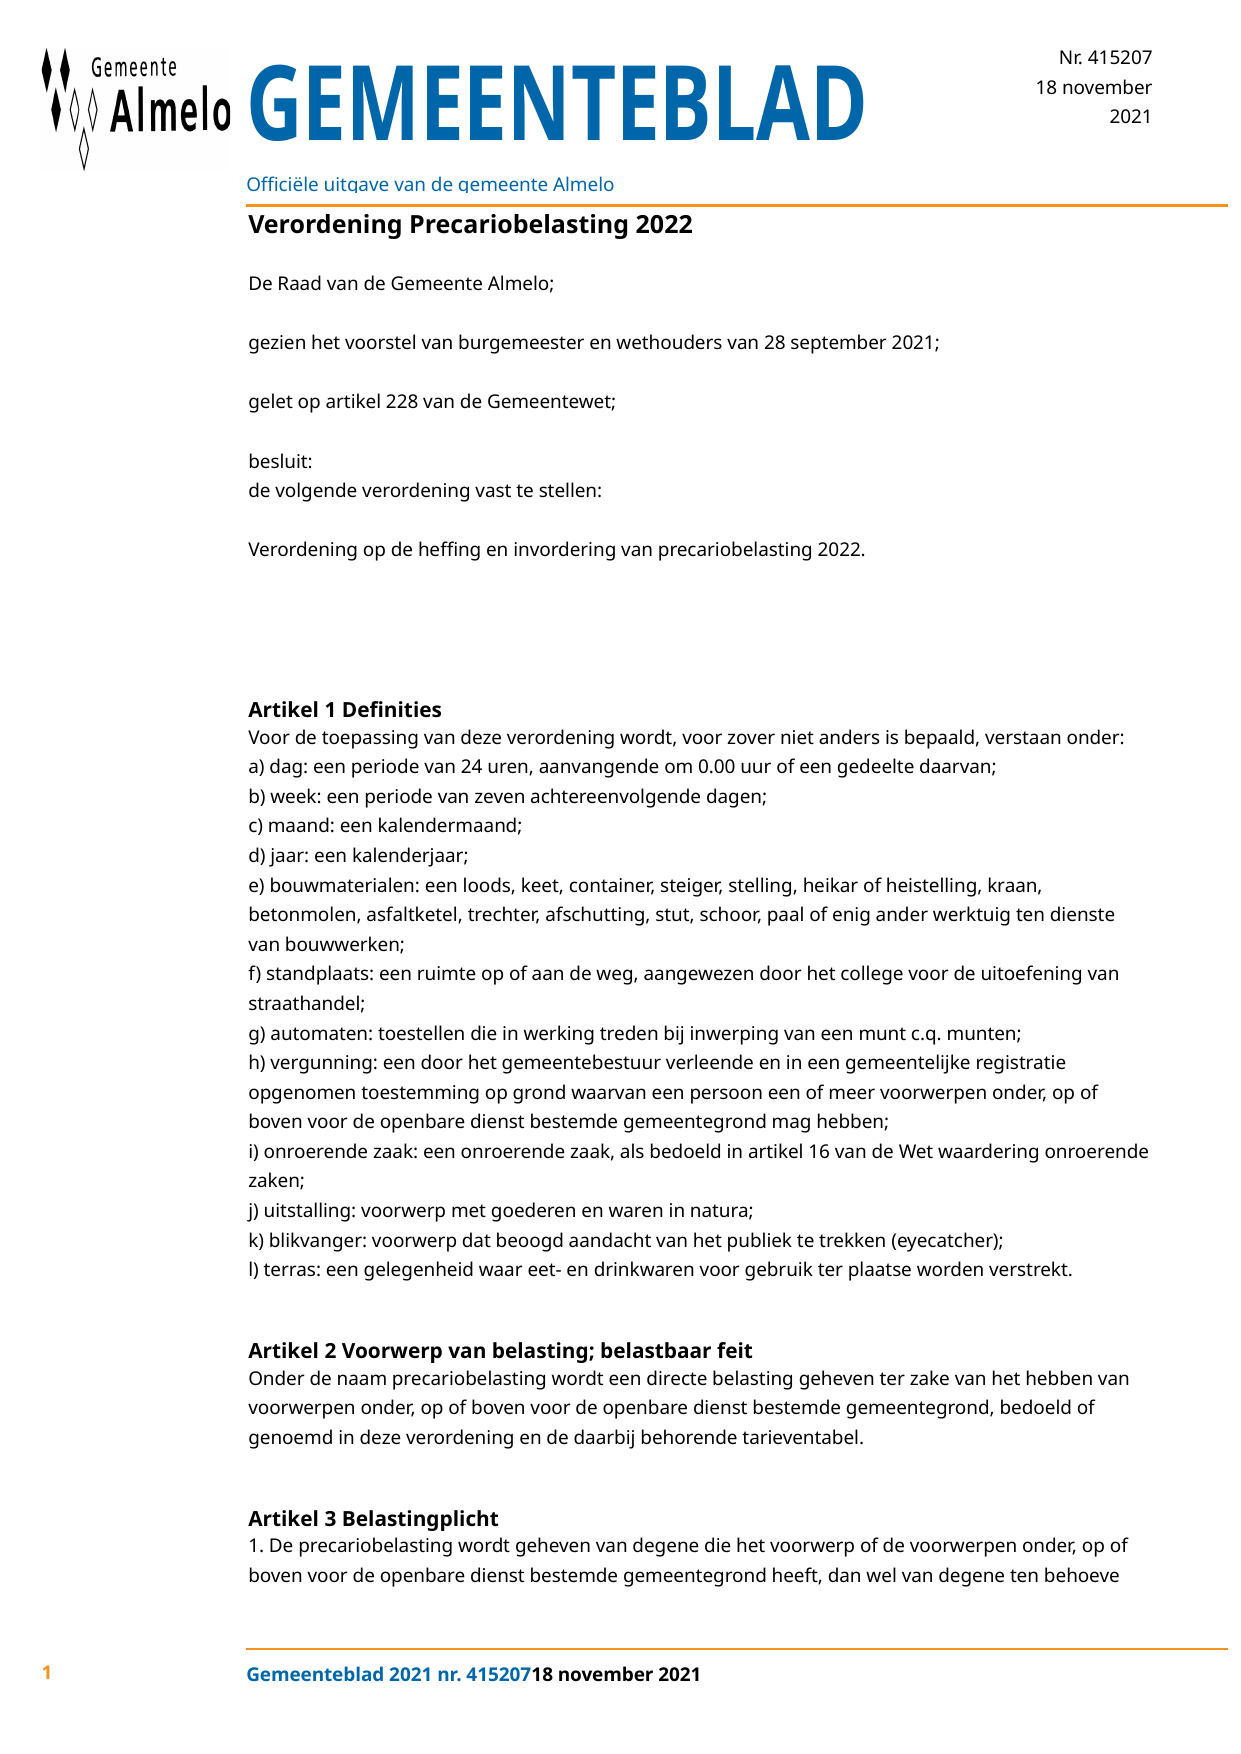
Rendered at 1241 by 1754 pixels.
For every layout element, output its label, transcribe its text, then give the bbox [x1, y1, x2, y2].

text Verordening Precariobelasting 2022 [248, 207, 1152, 241]
text Artikel 1 Definities [248, 695, 1152, 724]
text Verordening op de heffing en invordering van precariobelasting 2022. [248, 537, 1152, 562]
text h) vergunning: een door het gemeentebestuur verleende en in een gemeentelijke registratie opgenomen toestemming op grond waarvan een persoon een of meer voorwerpen onder, op of boven voor de openbare dienst bestemde gemeentegrond mag hebben; [248, 1049, 1152, 1134]
text Onder de naam precariobelasting wordt een directe belasting geheven ter zake van het hebben van voorwerpen onder, op of boven voor de openbare dienst bestemde gemeentegrond, bedoeld of genoemd in deze verordening en de daarbij behorende tarieventabel. [248, 1365, 1152, 1450]
text Artikel 2 Voorwerp van belasting; belastbaar feit [248, 1336, 1152, 1365]
text g) automaten: toestellen die in werking treden bij inwerping van een munt c.q. munten; [248, 1020, 1152, 1045]
text e) bouwmaterialen: een loods, keet, container, steiger, stelling, heikar of heistelling, kraan, betonmolen, asfaltketel, trechter, afschutting, stut, schoor, paal of enig ander werktuig ten dienste van bouwwerken; [248, 872, 1152, 957]
text f) standplaats: een ruimte op of aan de weg, aangewezen door het college voor de uitoefening van straathandel; [248, 961, 1152, 1016]
text i) onroerende zaak: een onroerende zaak, als bedoeld in artikel 16 van de Wet waardering onroerende zaken; [248, 1138, 1152, 1193]
text c) maand: een kalendermaand; [248, 813, 1152, 838]
text k) blikvanger: voorwerp dat beoogd aandacht van het publiek te trekken (eyecatcher); [248, 1227, 1152, 1252]
text d) jaar: een kalenderjaar; [248, 842, 1152, 868]
text gelet op artikel 228 van de Gemeentewet; [248, 389, 1152, 414]
text De Raad van de Gemeente Almelo; [248, 270, 1152, 296]
text 1. De precariobelasting wordt geheven van degene die het voorwerp of de voorwerpen onder, op of boven voor de openbare dienst bestemde gemeentegrond heeft, dan wel van degene ten behoeve [248, 1532, 1152, 1588]
text b) week: een periode van zeven achtereenvolgende dagen; [248, 783, 1152, 809]
text besluit: [248, 448, 1152, 473]
picture [41, 47, 231, 172]
text Artikel 3 Belastingplicht [248, 1504, 1152, 1532]
text Voor de toepassing van deze verordening wordt, voor zover niet anders is bepaald, verstaan onder: [248, 724, 1152, 749]
text de volgende verordening vast te stellen: [248, 477, 1152, 503]
text gezien het voorstel van burgemeester en wethouders van 28 september 2021; [248, 329, 1152, 355]
text l) terras: een gelegenheid waar eet- en drinkwaren voor gebruik ter plaatse worden verstrekt. [248, 1256, 1152, 1282]
text a) dag: een periode van 24 uren, aanvangende om 0.00 uur of een gedeelte daarvan; [248, 753, 1152, 779]
text j) uitstalling: voorwerp met goederen en waren in natura; [248, 1197, 1152, 1223]
